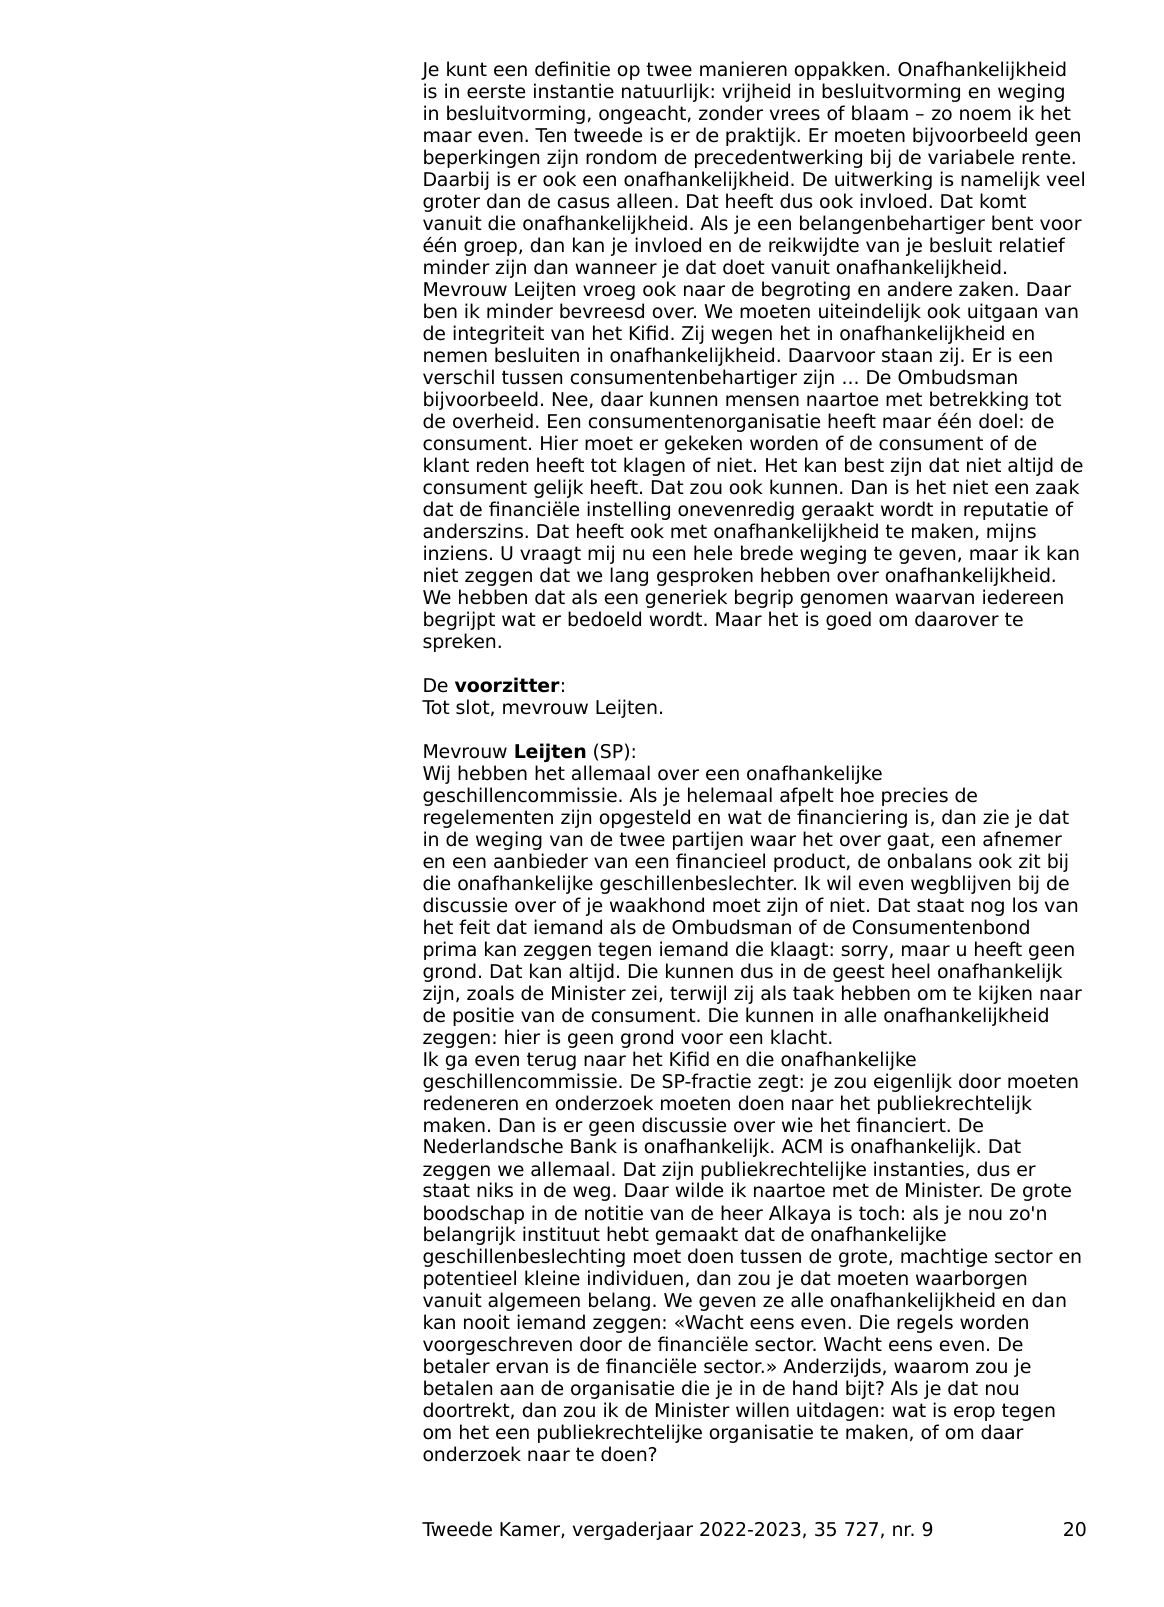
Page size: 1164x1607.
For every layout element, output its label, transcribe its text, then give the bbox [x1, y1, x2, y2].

text De voorzitter: [422, 675, 1087, 697]
text Ik ga even terug naar het Kifid en die onafhankelijke geschillencommissie. De SP-fractie zegt: je zou eigenlijk door moeten redeneren en onderzoek moeten doen naar het publiekrechtelijk maken. Dan is er geen discussie over wie het financiert. De Nederlandsche Bank is onafhankelijk. ACM is onafhankelijk. Dat zeggen we allemaal. Dat zijn publiekrechtelijke instanties, dus er staat niks in de weg. Daar wilde ik naartoe met de Minister. De grote boodschap in de notitie van de heer Alkaya is toch: als je nou zo'n belangrijk instituut hebt gemaakt dat de onafhankelijke geschillenbeslechting moet doen tussen de grote, machtige sector en potentieel kleine individuen, dan zou je dat moeten waarborgen vanuit algemeen belang. We geven ze alle onafhankelijkheid en dan kan nooit iemand zeggen: «Wacht eens even. Die regels worden voorgeschreven door de financiële sector. Wacht eens even. De betaler ervan is de financiële sector.» Anderzijds, waarom zou je betalen aan de organisatie die je in de hand bijt? Als je dat nou doortrekt, dan zou ik de Minister willen uitdagen: wat is erop tegen om het een publiekrechtelijke organisatie te maken, of om daar onderzoek naar te doen? [422, 1048, 1087, 1466]
text Tot slot, mevrouw Leijten. [422, 697, 1087, 719]
text Wij hebben het allemaal over een onafhankelijke geschillencommissie. Als je helemaal afpelt hoe precies de regelementen zijn opgesteld en wat de financiering is, dan zie je dat in de weging van de twee partijen waar het over gaat, een afnemer en een aanbieder van een financieel product, de onbalans ook zit bij die onafhankelijke geschillenbeslechter. Ik wil even wegblijven bij de discussie over of je waakhond moet zijn of niet. Dat staat nog los van het feit dat iemand als de Ombudsman of de Consumentenbond prima kan zeggen tegen iemand die klaagt: sorry, maar u heeft geen grond. Dat kan altijd. Die kunnen dus in de geest heel onafhankelijk zijn, zoals de Minister zei, terwijl zij als taak hebben om te kijken naar de positie van de consument. Die kunnen in alle onafhankelijkheid zeggen: hier is geen grond voor een klacht. [422, 763, 1087, 1048]
text Mevrouw Leijten (SP): [422, 741, 1087, 763]
text Je kunt een definitie op twee manieren oppakken. Onafhankelijkheid is in eerste instantie natuurlijk: vrijheid in besluitvorming en weging in besluitvorming, ongeacht, zonder vrees of blaam – zo noem ik het maar even. Ten tweede is er de praktijk. Er moeten bijvoorbeeld geen beperkingen zijn rondom de precedentwerking bij de variabele rente. Daarbij is er ook een onafhankelijkheid. De uitwerking is namelijk veel groter dan de casus alleen. Dat heeft dus ook invloed. Dat komt vanuit die onafhankelijkheid. Als je een belangenbehartiger bent voor één groep, dan kan je invloed en de reikwijdte van je besluit relatief minder zijn dan wanneer je dat doet vanuit onafhankelijkheid. Mevrouw Leijten vroeg ook naar de begroting en andere zaken. Daar ben ik minder bevreesd over. We moeten uiteindelijk ook uitgaan van de integriteit van het Kifid. Zij wegen het in onafhankelijkheid en nemen besluiten in onafhankelijkheid. Daarvoor staan zij. Er is een verschil tussen consumentenbehartiger zijn ... De Ombudsman bijvoorbeeld. Nee, daar kunnen mensen naartoe met betrekking tot de overheid. Een consumentenorganisatie heeft maar één doel: de consument. Hier moet er gekeken worden of de consument of de klant reden heeft tot klagen of niet. Het kan best zijn dat niet altijd de consument gelijk heeft. Dat zou ook kunnen. Dan is het niet een zaak dat de financiële instelling onevenredig geraakt wordt in reputatie of anderszins. Dat heeft ook met onafhankelijkheid te maken, mijns inziens. U vraagt mij nu een hele brede weging te geven, maar ik kan niet zeggen dat we lang gesproken hebben over onafhankelijkheid. We hebben dat als een generiek begrip genomen waarvan iedereen begrijpt wat er bedoeld wordt. Maar het is goed om daarover te spreken. [422, 59, 1087, 652]
